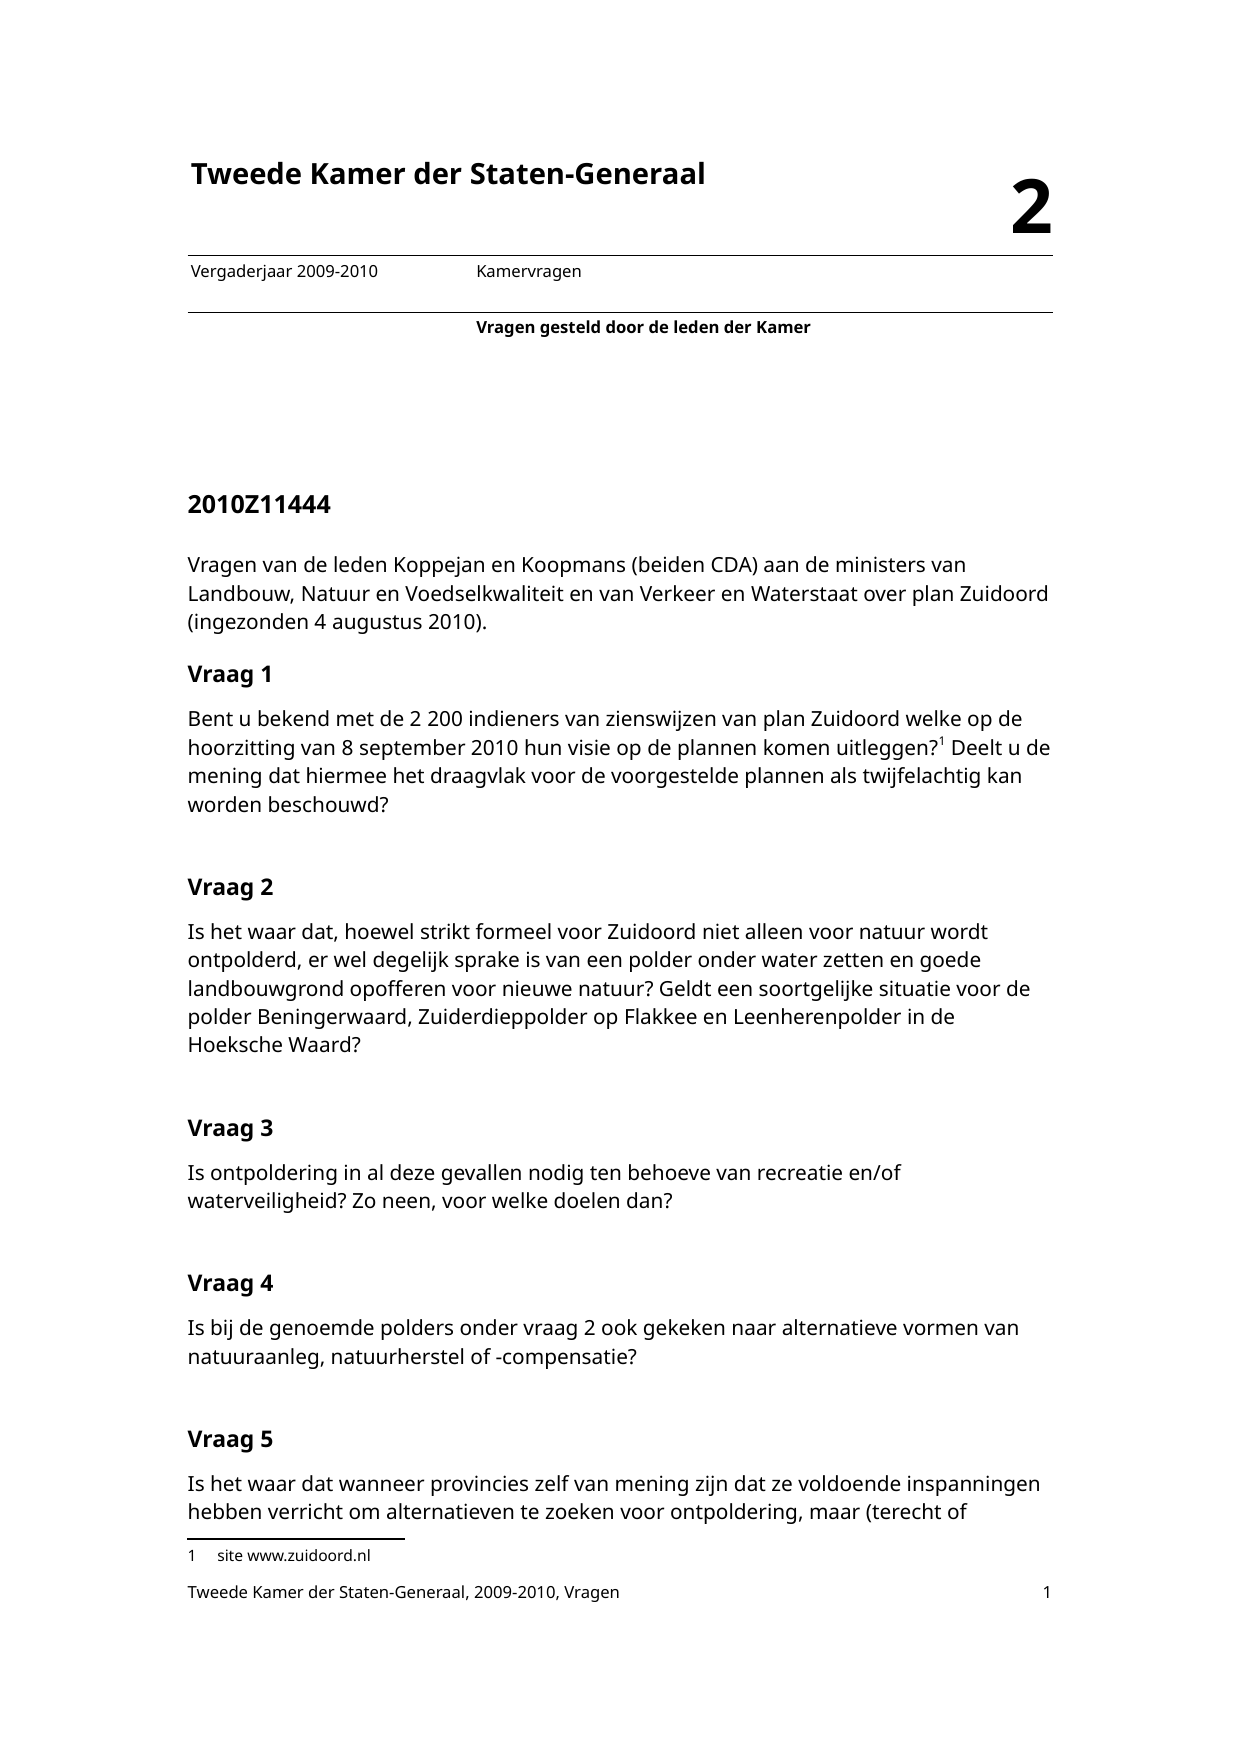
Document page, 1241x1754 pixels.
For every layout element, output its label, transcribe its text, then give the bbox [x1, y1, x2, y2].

subtitle Vraag 4 [187, 1267, 1053, 1298]
text Vragen van de leden Koppejan en Koopmans (beiden CDA) aan de ministers van Landbouw, Natuur en Voedselkwaliteit en van Verkeer en Waterstaat over plan Zuidoord (ingezonden 4 augustus 2010). [187, 550, 1053, 636]
text Is bij de genoemde polders onder vraag 2 ook gekeken naar alternatieve vormen van natuuraanleg, natuurherstel of -compensatie? [187, 1313, 1053, 1370]
text Is het waar dat, hoewel strikt formeel voor Zuidoord niet alleen voor natuur wordt ontpolderd, er wel degelijk sprake is van een polder onder water zetten en goede landbouwgrond opofferen voor nieuwe natuur? Geldt een soortgelijke situatie voor de polder Beningerwaard, Zuiderdieppolder op Flakkee en Leenherenpolder in de Hoeksche Waard? [187, 917, 1053, 1059]
table_cell Kamervragen [473, 256, 1053, 312]
subtitle Vraag 5 [187, 1423, 1053, 1454]
table_header 2 [880, 150, 1053, 255]
table_cell [188, 313, 473, 339]
text site www.zuidoord.nl [187, 1538, 1053, 1566]
subtitle Vraag 2 [187, 871, 1053, 902]
subtitle Vraag 3 [187, 1112, 1053, 1143]
subtitle Vraag 1 [187, 658, 1053, 689]
text 2010Z11444 [187, 487, 1053, 521]
table_cell Vergaderjaar 2009-2010 [188, 256, 473, 312]
text Bent u bekend met de 2 200 indieners van zienswijzen van plan Zuidoord welke op de hoorzitting van 8 september 2010 hun visie op de plannen komen uitleggen? Deelt u de mening dat hiermee het draagvlak voor de voorgestelde plannen als twijfelachtig kan worden beschouwd? [187, 704, 1053, 818]
table_header Tweede Kamer der Staten-Generaal [188, 150, 879, 255]
text Is het waar dat wanneer provincies zelf van mening zijn dat ze voldoende inspanningen hebben verricht om alternatieven te zoeken voor ontpoldering, maar (terecht of [187, 1469, 1053, 1526]
text Is ontpoldering in al deze gevallen nodig ten behoeve van recreatie en/of waterveiligheid? Zo neen, voor welke doelen dan? [187, 1158, 1053, 1215]
table_cell Vragen gesteld door de leden der Kamer [473, 313, 1053, 339]
